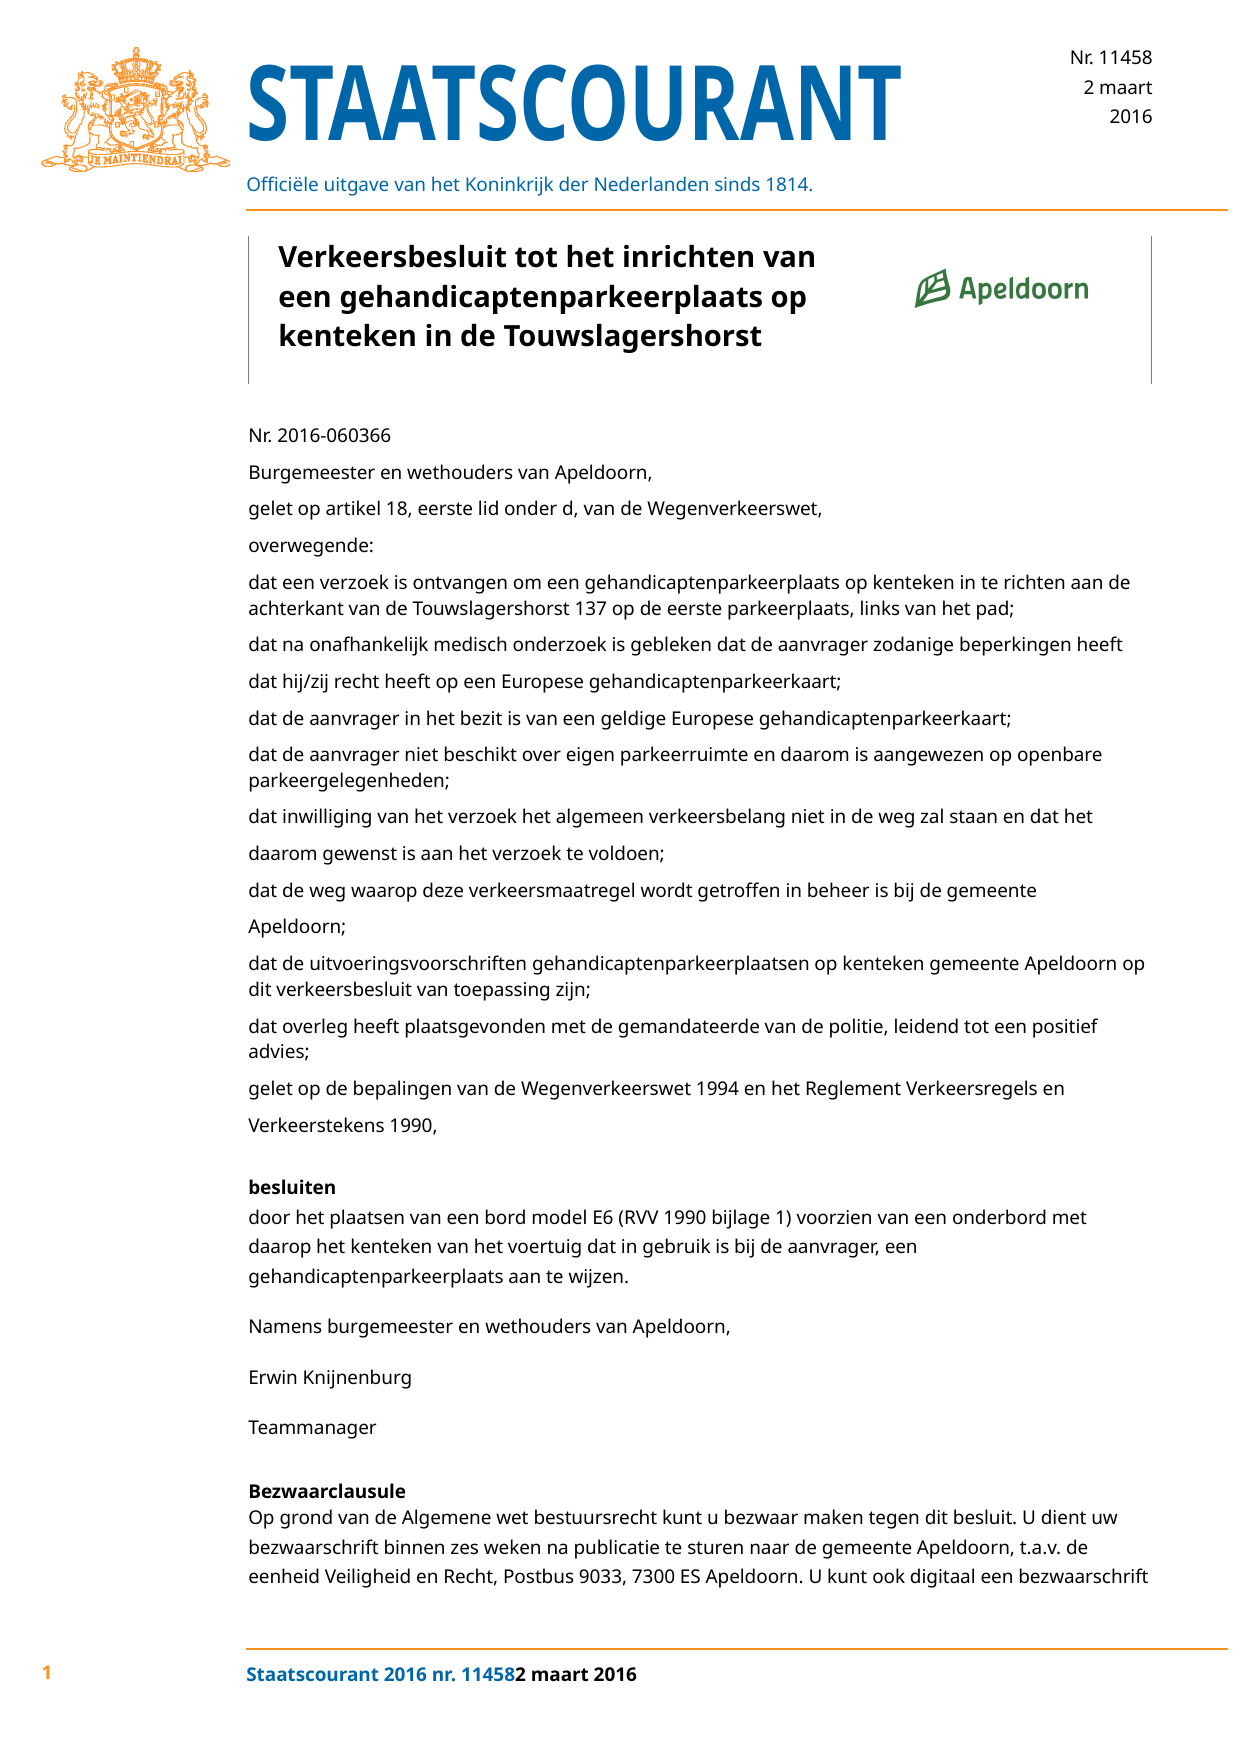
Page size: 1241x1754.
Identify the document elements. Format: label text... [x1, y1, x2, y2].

text dat de aanvrager niet beschikt over eigen parkeerruimte en daarom is aangewezen op openbare parkeergelegenheden; [248, 741, 1152, 793]
text Erwin Knijnenburg [248, 1364, 1152, 1390]
text Apeldoorn; [248, 914, 1152, 939]
table_header Verkeersbesluit tot het inrichten van een gehandicaptenparkeerplaats op kenteken in de Touwslagershorst [249, 236, 850, 384]
text Nr. 2016-060366 [248, 422, 1152, 448]
text dat de weg waarop deze verkeersmaatregel wordt getroffen in beheer is bij de gemeente [248, 877, 1152, 903]
text dat na onafhankelijk medisch onderzoek is gebleken dat de aanvrager zodanige beperkingen heeft [248, 631, 1152, 657]
text dat een verzoek is ontvangen om een gehandicaptenparkeerplaats op kenteken in te richten aan de achterkant van de Touwslagershorst 137 op de eerste parkeerplaats, links van het pad; [248, 569, 1152, 620]
picture [41, 47, 231, 172]
text door het plaatsen van een bord model E6 (RVV 1990 bijlage 1) voorzien van een onderbord met daarop het kenteken van het voertuig dat in gebruik is bij de aanvrager, een gehandicaptenparkeerplaats aan te wijzen. [248, 1204, 1152, 1289]
text gelet op artikel 18, eerste lid onder d, van de Wegenverkeerswet, [248, 496, 1152, 521]
text Verkeerstekens 1990, [248, 1112, 1152, 1138]
text dat de uitvoeringsvoorschriften gehandicaptenparkeerplaatsen op kenteken gemeente Apeldoorn op dit verkeersbesluit van toepassing zijn; [248, 950, 1152, 1002]
text dat overleg heeft plaatsgevonden met de gemandateerde van de politie, leidend tot een positief advies; [248, 1013, 1152, 1064]
text dat hij/zij recht heeft op een Europese gehandicaptenparkeerkaart; [248, 668, 1152, 694]
text Burgemeester en wethouders van Apeldoorn, [248, 459, 1152, 485]
picture [882, 236, 1119, 345]
text Teammanager [248, 1414, 1152, 1440]
text gelet op de bepalingen van de Wegenverkeerswet 1994 en het Reglement Verkeersregels en [248, 1075, 1152, 1101]
text dat de aanvrager in het bezit is van een geldige Europese gehandicaptenparkeerkaart; [248, 705, 1152, 730]
text besluiten [248, 1174, 1152, 1200]
text overwegende: [248, 532, 1152, 558]
text Namens burgemeester en wethouders van Apeldoorn, [248, 1314, 1152, 1339]
text Op grond van de Algemene wet bestuursrecht kunt u bezwaar maken tegen dit besluit. U dient uw bezwaarschrift binnen zes weken na publicatie te sturen naar de gemeente Apeldoorn, t.a.v. de eenheid Veiligheid en Recht, Postbus 9033, 7300 ES Apeldoorn. U kunt ook digitaal een bezwaarschrift [248, 1504, 1152, 1589]
text dat inwilliging van het verzoek het algemeen verkeersbelang niet in de weg zal staan en dat het [248, 804, 1152, 829]
text daarom gewenst is aan het verzoek te voldoen; [248, 840, 1152, 866]
text Bezwaarclausule [248, 1478, 1152, 1504]
table_header [850, 236, 1151, 384]
